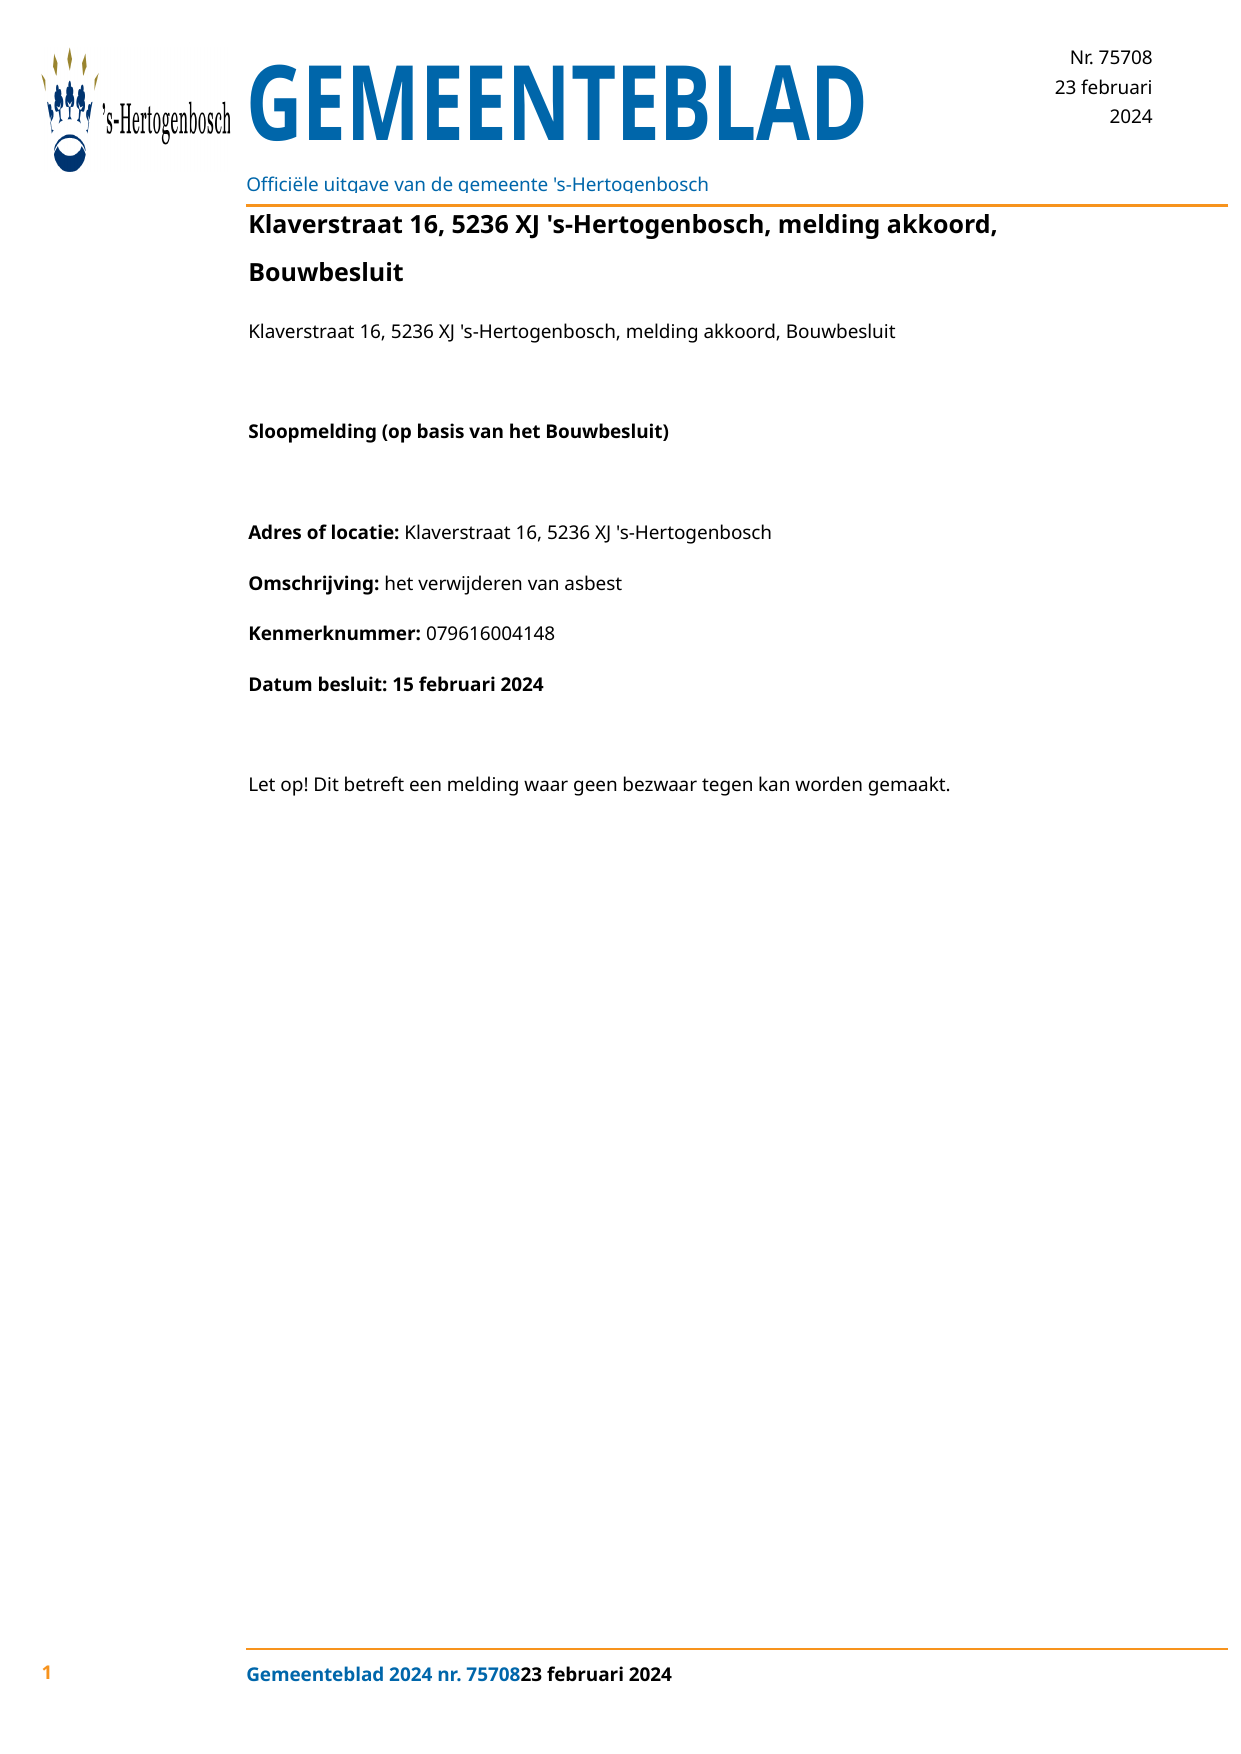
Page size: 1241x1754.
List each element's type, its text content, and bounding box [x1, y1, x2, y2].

text Klaverstraat 16, 5236 XJ 's-Hertogenbosch, melding akkoord, Bouwbesluit [248, 207, 1152, 288]
text Let op! Dit betreft een melding waar geen bezwaar tegen kan worden gemaakt. [248, 772, 1152, 797]
text Sloopmelding (op basis van het Bouwbesluit) [248, 419, 1152, 444]
text Adres of locatie: Klaverstraat 16, 5236 XJ 's-Hertogenbosch [248, 519, 1152, 545]
text Datum besluit: 15 februari 2024 [248, 671, 1152, 697]
picture [41, 47, 231, 172]
text Kenmerknummer: 079616004148 [248, 620, 1152, 646]
text Omschrijving: het verwijderen van asbest [248, 570, 1152, 596]
text Klaverstraat 16, 5236 XJ 's-Hertogenbosch, melding akkoord, Bouwbesluit [248, 318, 1152, 344]
